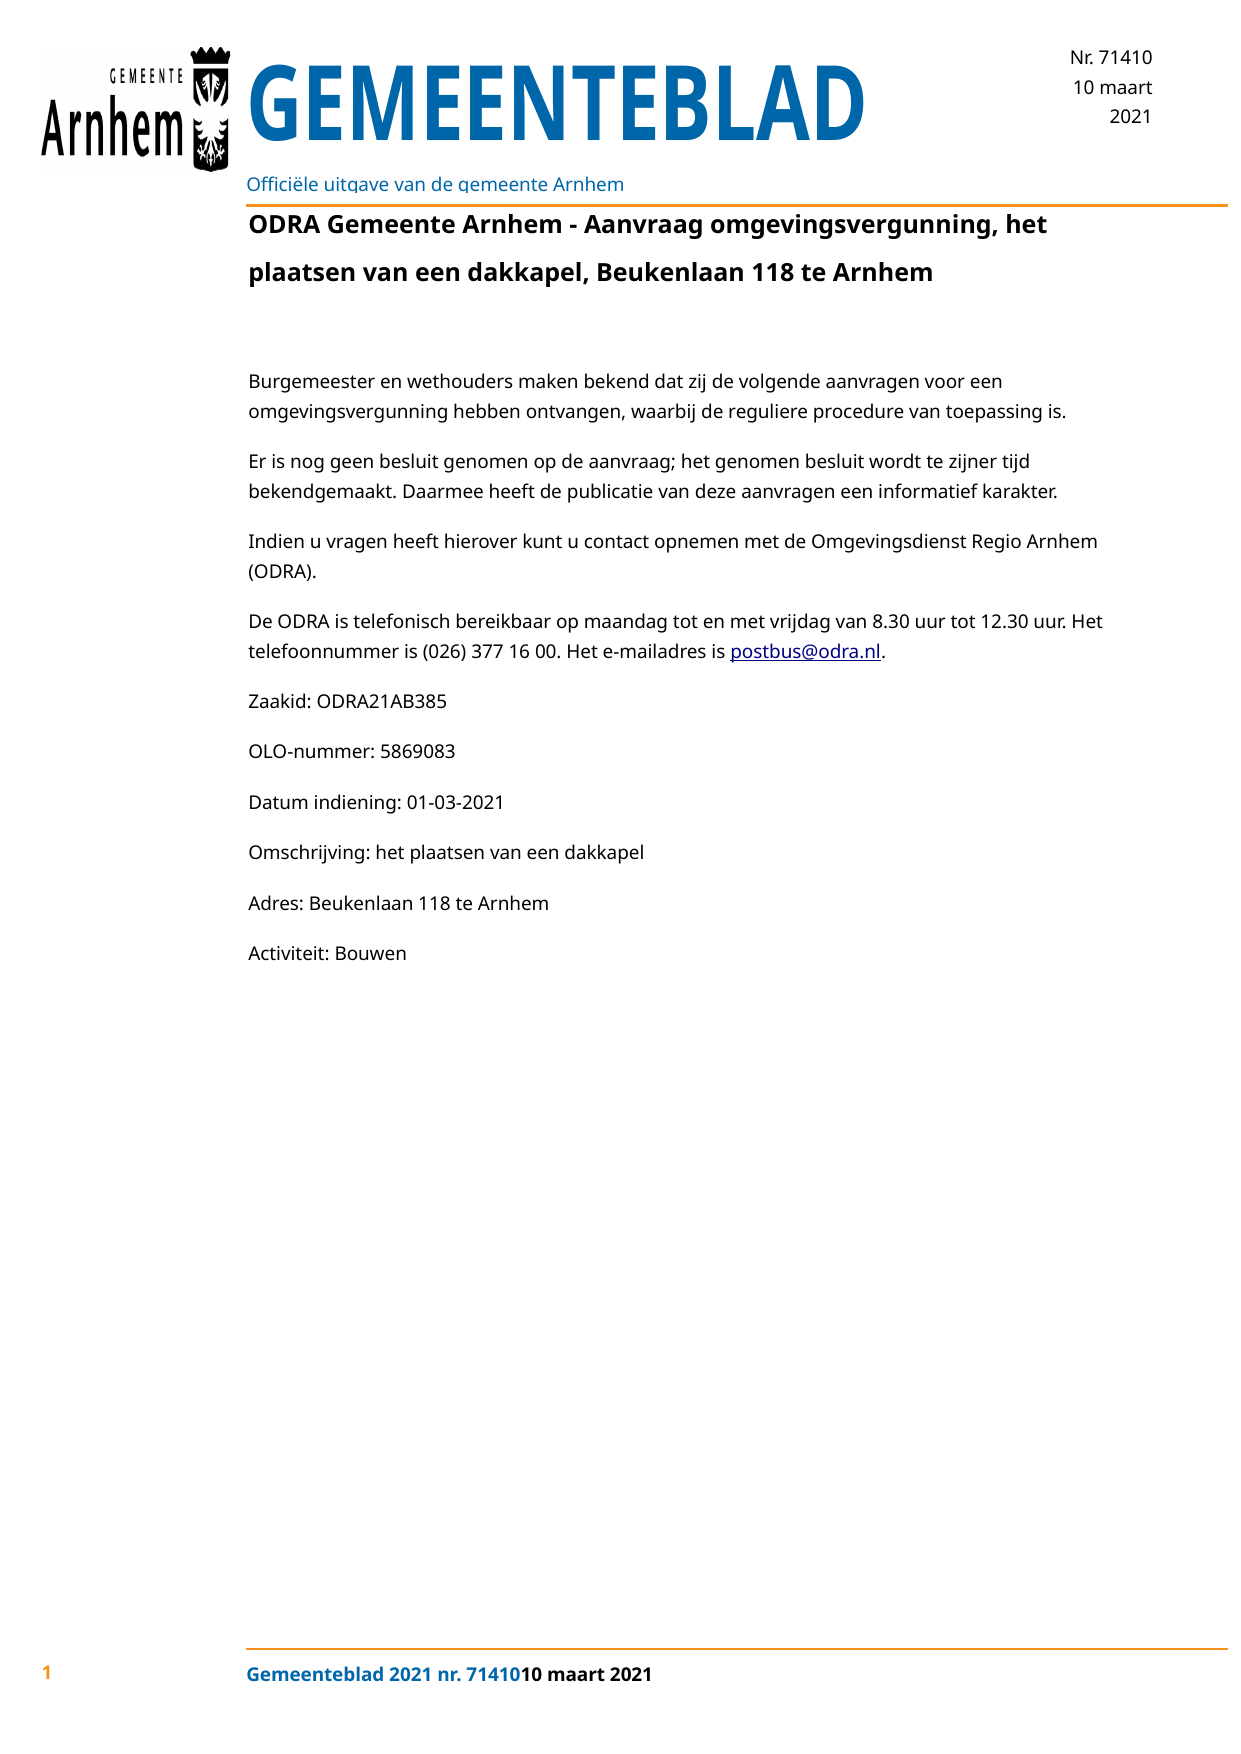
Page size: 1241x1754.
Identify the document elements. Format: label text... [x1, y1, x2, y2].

text Burgemeester en wethouders maken bekend dat zij de volgende aanvragen voor een omgevingsvergunning hebben ontvangen, waarbij de reguliere procedure van toepassing is. [248, 368, 1152, 424]
text Adres: Beukenlaan 118 te Arnhem [248, 890, 1152, 916]
text Zaakid: ODRA21AB385 [248, 688, 1152, 714]
text De ODRA is telefonisch bereikbaar op maandag tot en met vrijdag van 8.30 uur tot 12.30 uur. Het telefoonnummer is (026) 377 16 00. Het e-mailadres is postbus@odra.nl. [248, 608, 1152, 664]
picture [41, 47, 231, 172]
text ODRA Gemeente Arnhem - Aanvraag omgevingsvergunning, het plaatsen van een dakkapel, Beukenlaan 118 te Arnhem [248, 207, 1152, 288]
text Er is nog geen besluit genomen op de aanvraag; het genomen besluit wordt te zijner tijd bekendgemaakt. Daarmee heeft de publicatie van deze aanvragen een informatief karakter. [248, 448, 1152, 504]
text Datum indiening: 01-03-2021 [248, 789, 1152, 815]
text OLO-nummer: 5869083 [248, 739, 1152, 764]
text Activiteit: Bouwen [248, 940, 1152, 966]
text Omschrijving: het plaatsen van een dakkapel [248, 839, 1152, 865]
text Indien u vragen heeft hierover kunt u contact opnemen met de Omgevingsdienst Regio Arnhem (ODRA). [248, 528, 1152, 584]
